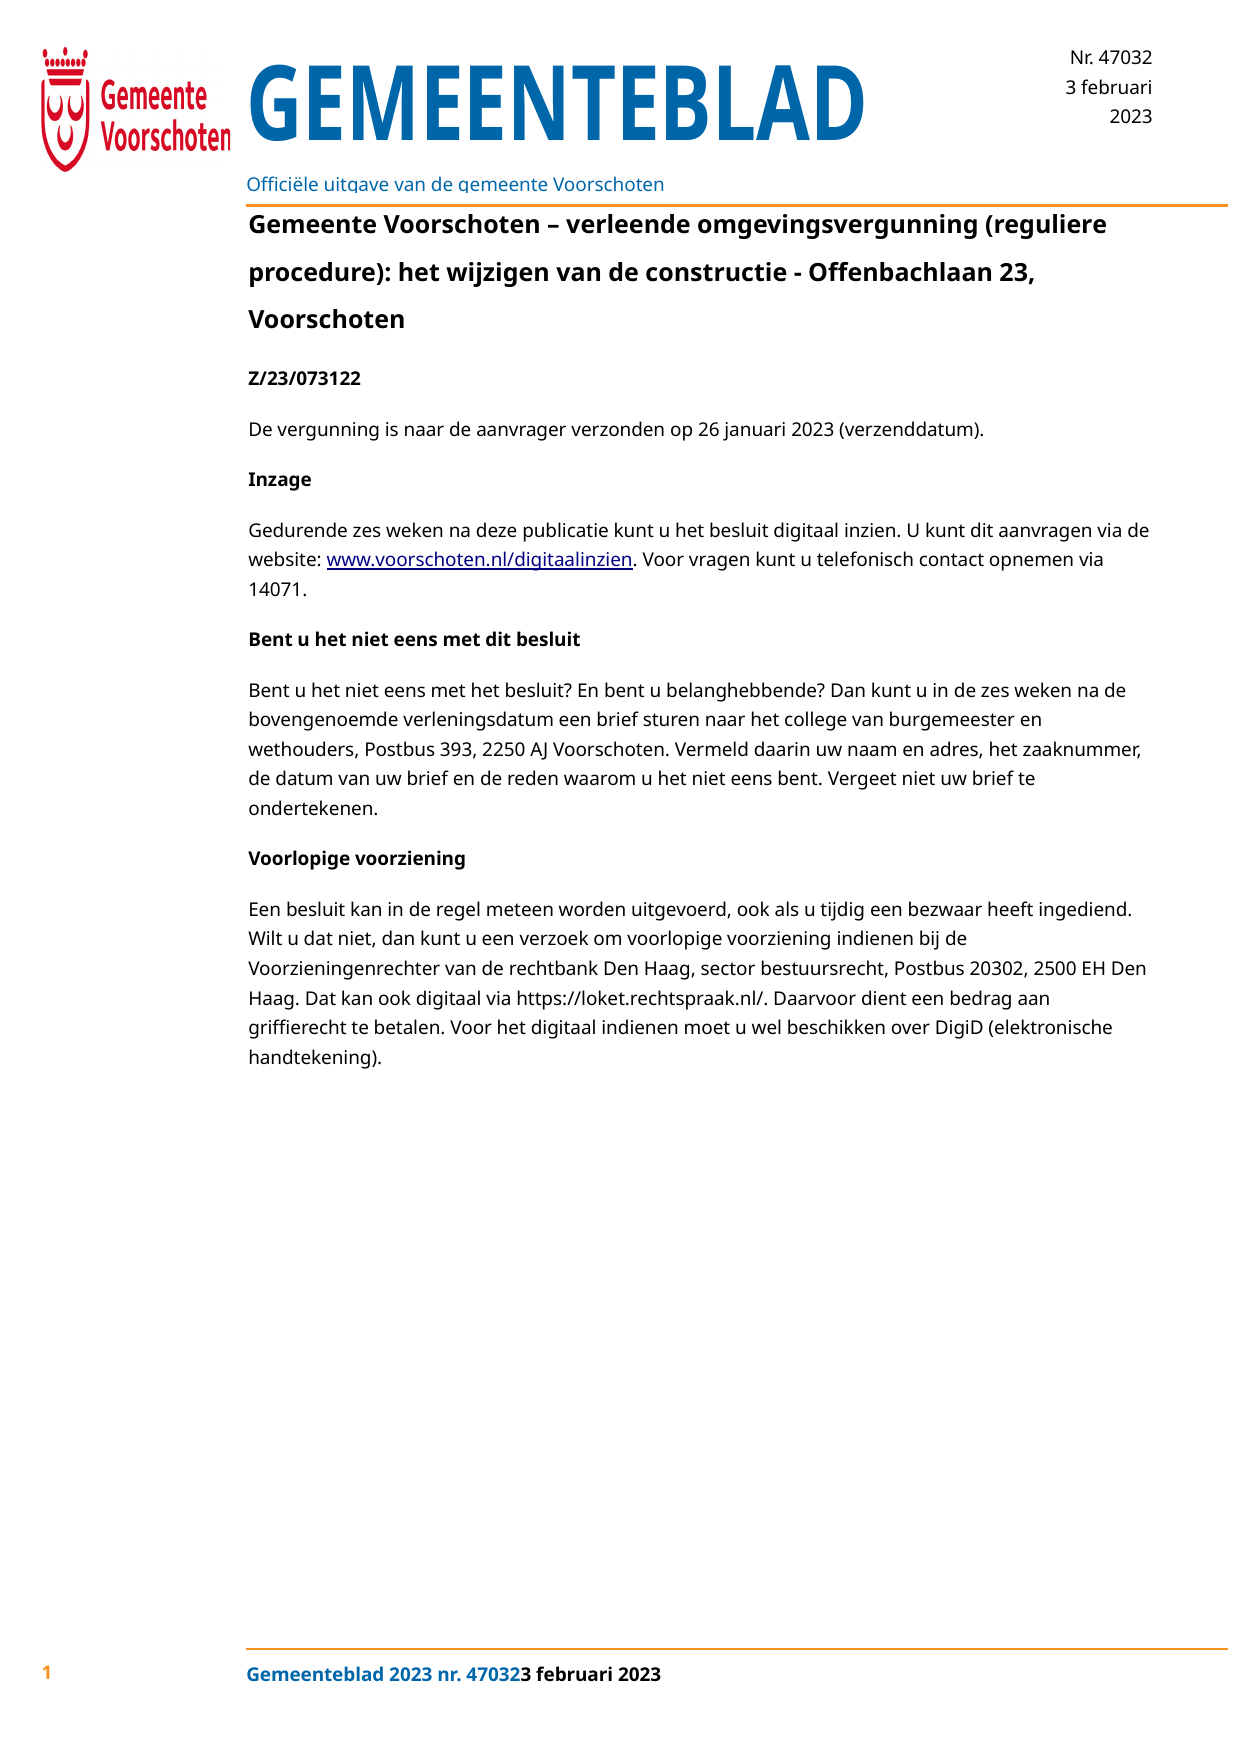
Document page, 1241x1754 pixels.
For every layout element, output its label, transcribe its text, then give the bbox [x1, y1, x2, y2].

text Bent u het niet eens met het besluit? En bent u belanghebbende? Dan kunt u in de zes weken na de bovengenoemde verleningsdatum een brief sturen naar het college van burgemeester en wethouders, Postbus 393, 2250 AJ Voorschoten. Vermeld daarin uw naam en adres, het zaaknummer, de datum van uw brief en de reden waarom u het niet eens bent. Vergeet niet uw brief te ondertekenen. [248, 677, 1152, 821]
text Z/23/073122 [248, 366, 1152, 391]
text Een besluit kan in de regel meteen worden uitgevoerd, ook als u tijdig een bezwaar heeft ingediend. Wilt u dat niet, dan kunt u een verzoek om voorlopige voorziening indienen bij de Voorzieningenrechter van de rechtbank Den Haag, sector bestuursrecht, Postbus 20302, 2500 EH Den Haag. Dat kan ook digitaal via https://loket.rechtspraak.nl/. Daarvoor dient een bedrag aan griffierecht te betalen. Voor het digitaal indienen moet u wel beschikken over DigiD (elektronische handtekening). [248, 896, 1152, 1069]
picture [41, 47, 231, 172]
text Voorlopige voorziening [248, 846, 1152, 871]
text Bent u het niet eens met dit besluit [248, 626, 1152, 652]
text Gedurende zes weken na deze publicatie kunt u het besluit digitaal inzien. U kunt dit aanvragen via de website: www.voorschoten.nl/digitaalinzien. Voor vragen kunt u telefonisch contact opnemen via 14071. [248, 517, 1152, 602]
text Gemeente Voorschoten – verleende omgevingsvergunning (reguliere procedure): het wijzigen van de constructie - Offenbachlaan 23, Voorschoten [248, 207, 1152, 336]
text De vergunning is naar de aanvrager verzonden op 26 januari 2023 (verzenddatum). [248, 416, 1152, 442]
text Inzage [248, 466, 1152, 492]
